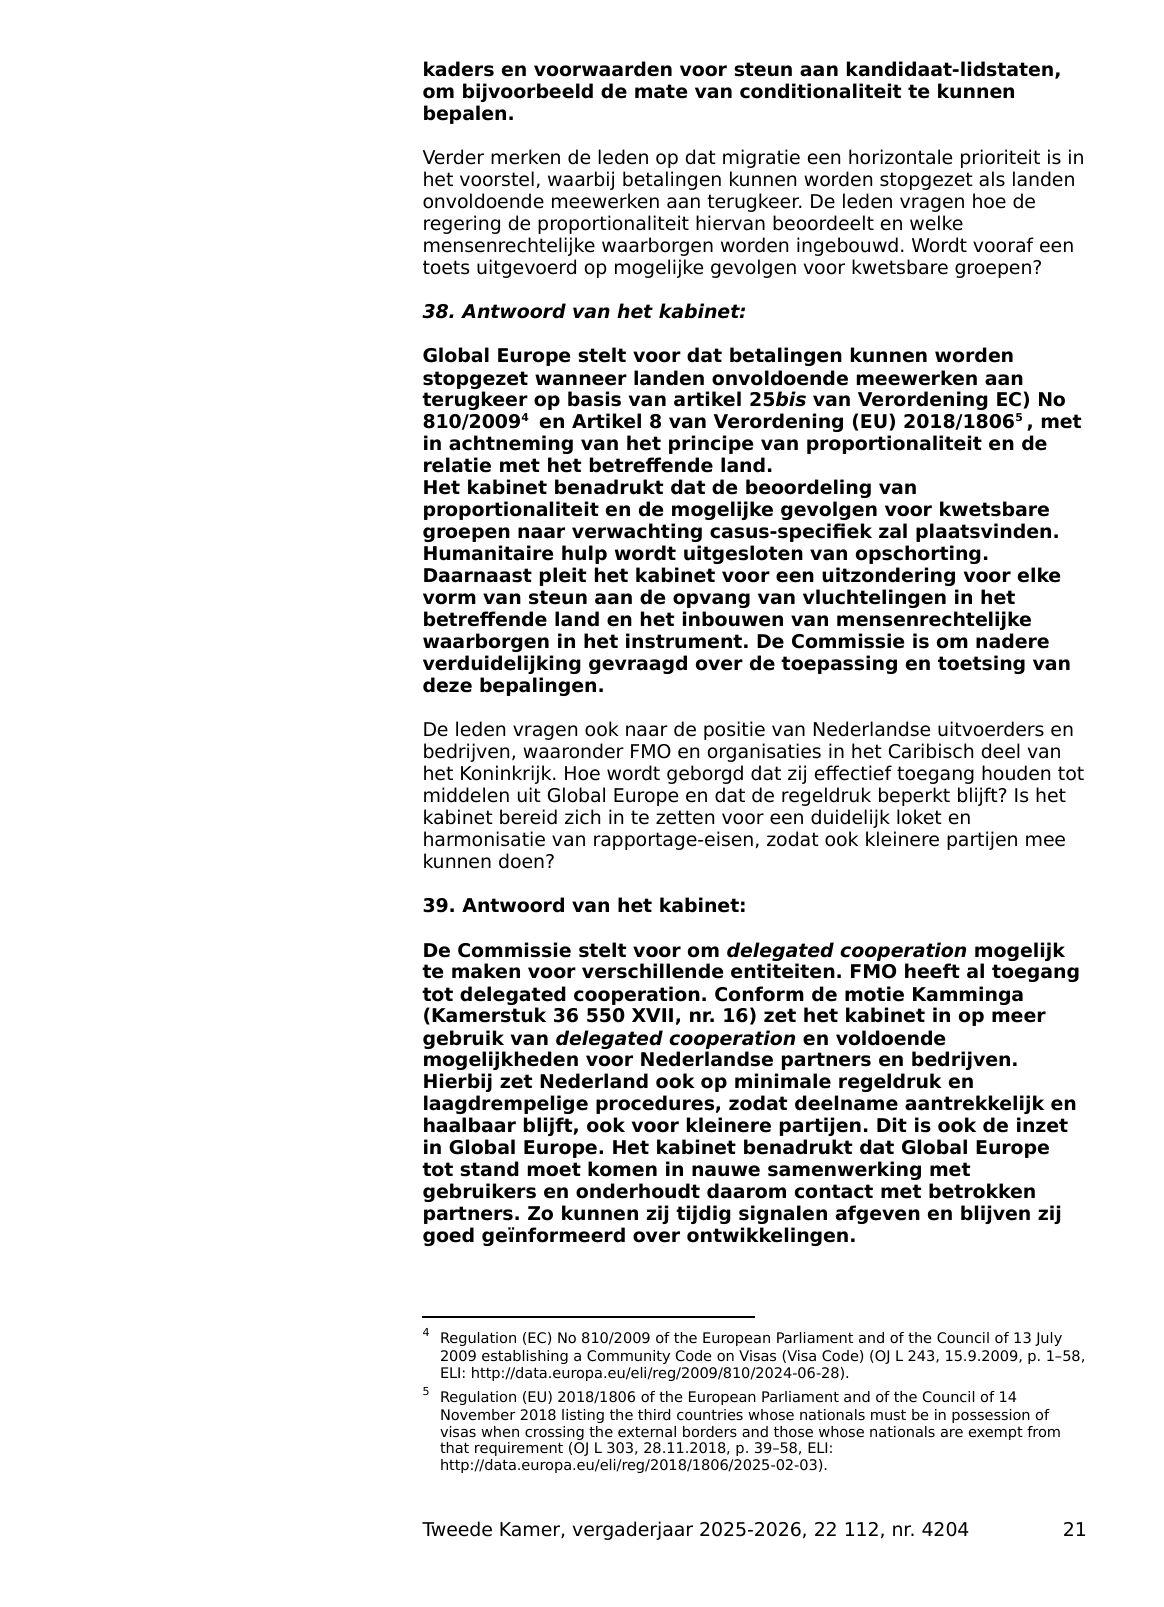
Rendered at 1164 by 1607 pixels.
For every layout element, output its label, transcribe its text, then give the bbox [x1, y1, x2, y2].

text Global Europe stelt voor dat betalingen kunnen worden stopgezet wanneer landen onvoldoende meewerken aan terugkeer op basis van artikel 25bis van Verordening EC) No 810/2009 en Artikel 8 van Verordening (EU) 2018/1806, met in achtneming van het principe van proportionaliteit en de relatie met het betreffende land. [422, 345, 1087, 477]
text De leden vragen ook naar de positie van Nederlandse uitvoerders en bedrijven, waaronder FMO en organisaties in het Caribisch deel van het Koninkrijk. Hoe wordt geborgd dat zij effectief toegang houden tot middelen uit Global Europe en dat de regeldruk beperkt blijft? Is het kabinet bereid zich in te zetten voor een duidelijk loket en harmonisatie van rapportage-eisen, zodat ook kleinere partijen mee kunnen doen? [422, 719, 1087, 873]
text Regulation (EU) 2018/1806 of the European Parliament and of the Council of 14 November 2018 listing the third countries whose nationals must be in possession of visas when crossing the external borders and those whose nationals are exempt from that requirement (OJ L 303, 28.11.2018, p. 39–58, ELI: http://data.europa.eu/eli/reg/2018/1806/2025-02-03). [422, 1385, 1087, 1474]
text Regulation (EC) No 810/2009 of the European Parliament and of the Council of 13 July 2009 establishing a Community Code on Visas (Visa Code) (OJ L 243, 15.9.2009, p. 1–58, ELI: http://data.europa.eu/eli/reg/2009/810/2024-06-28). [422, 1326, 1087, 1382]
text Verder merken de leden op dat migratie een horizontale prioriteit is in het voorstel, waarbij betalingen kunnen worden stopgezet als landen onvoldoende meewerken aan terugkeer. De leden vragen hoe de regering de proportionaliteit hiervan beoordeelt en welke mensenrechtelijke waarborgen worden ingebouwd. Wordt vooraf een toets uitgevoerd op mogelijke gevolgen voor kwetsbare groepen? [422, 147, 1087, 279]
text De Commissie stelt voor om delegated cooperation mogelijk te maken voor verschillende entiteiten. FMO heeft al toegang tot delegated cooperation. Conform de motie Kamminga (Kamerstuk 36 550 XVII, nr. 16) zet het kabinet in op meer gebruik van delegated cooperation en voldoende mogelijkheden voor Nederlandse partners en bedrijven. Hierbij zet Nederland ook op minimale regeldruk en laagdrempelige procedures, zodat deelname aantrekkelijk en haalbaar blijft, ook voor kleinere partijen. Dit is ook de inzet in Global Europe. Het kabinet benadrukt dat Global Europe tot stand moet komen in nauwe samenwerking met gebruikers en onderhoudt daarom contact met betrokken partners. Zo kunnen zij tijdig signalen afgeven en blijven zij goed geïnformeerd over ontwikkelingen. [422, 939, 1087, 1247]
text Het kabinet benadrukt dat de beoordeling van proportionaliteit en de mogelijke gevolgen voor kwetsbare groepen naar verwachting casus-specifiek zal plaatsvinden. Humanitaire hulp wordt uitgesloten van opschorting. Daarnaast pleit het kabinet voor een uitzondering voor elke vorm van steun aan de opvang van vluchtelingen in het betreffende land en het inbouwen van mensenrechtelijke waarborgen in het instrument. De Commissie is om nadere verduidelijking gevraagd over de toepassing en toetsing van deze bepalingen. [422, 477, 1087, 697]
text kaders en voorwaarden voor steun aan kandidaat-lidstaten, om bijvoorbeeld de mate van conditionaliteit te kunnen bepalen. [422, 59, 1087, 125]
subtitle 38. Antwoord van het kabinet: [422, 301, 1087, 323]
subtitle 39. Antwoord van het kabinet: [422, 895, 1087, 917]
